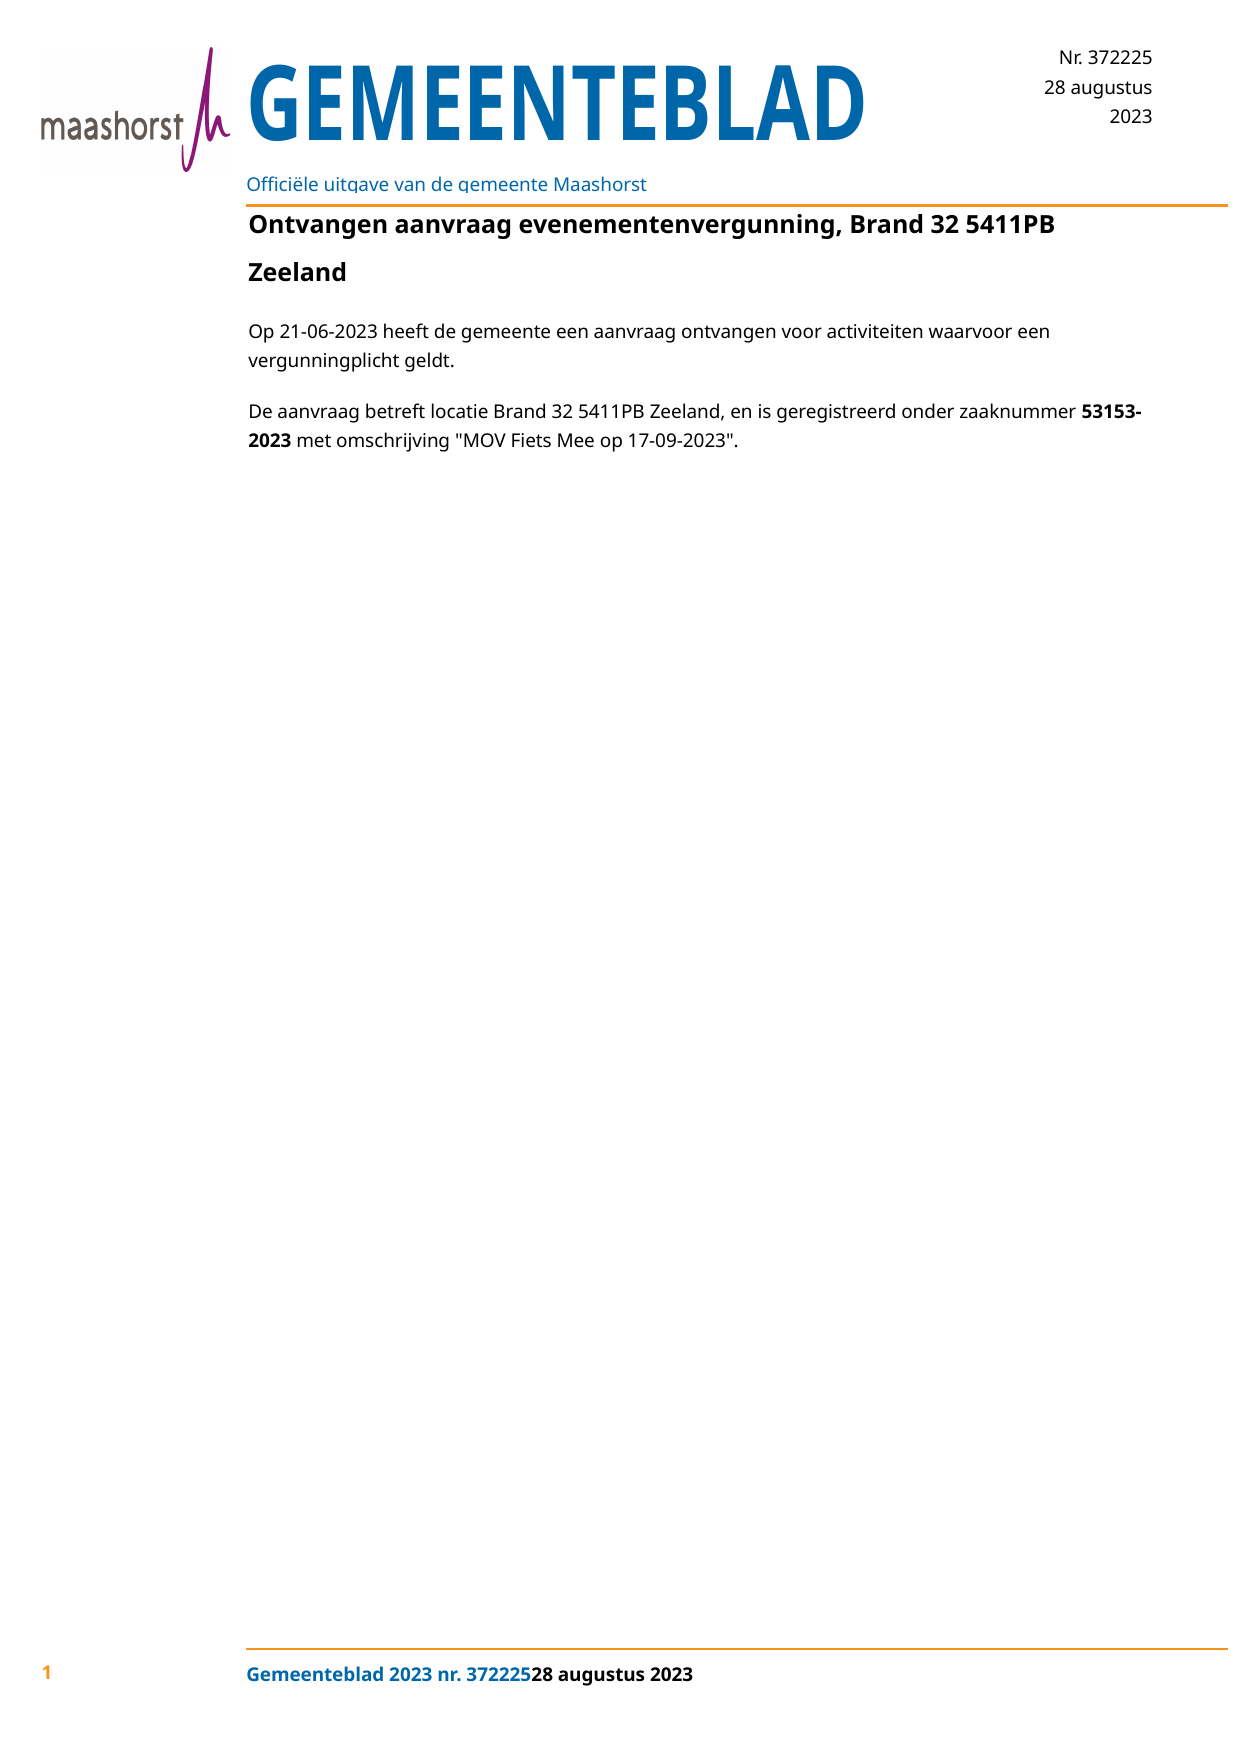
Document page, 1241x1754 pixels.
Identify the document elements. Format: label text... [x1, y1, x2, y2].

text Op 21-06-2023 heeft de gemeente een aanvraag ontvangen voor activiteiten waarvoor een vergunningplicht geldt. [248, 318, 1152, 373]
text Ontvangen aanvraag evenementenvergunning, Brand 32 5411PB Zeeland [248, 207, 1152, 288]
text De aanvraag betreft locatie Brand 32 5411PB Zeeland, en is geregistreerd onder zaaknummer 53153-2023 met omschrijving "MOV Fiets Mee op 17-09-2023". [248, 398, 1152, 453]
picture [41, 47, 231, 172]
